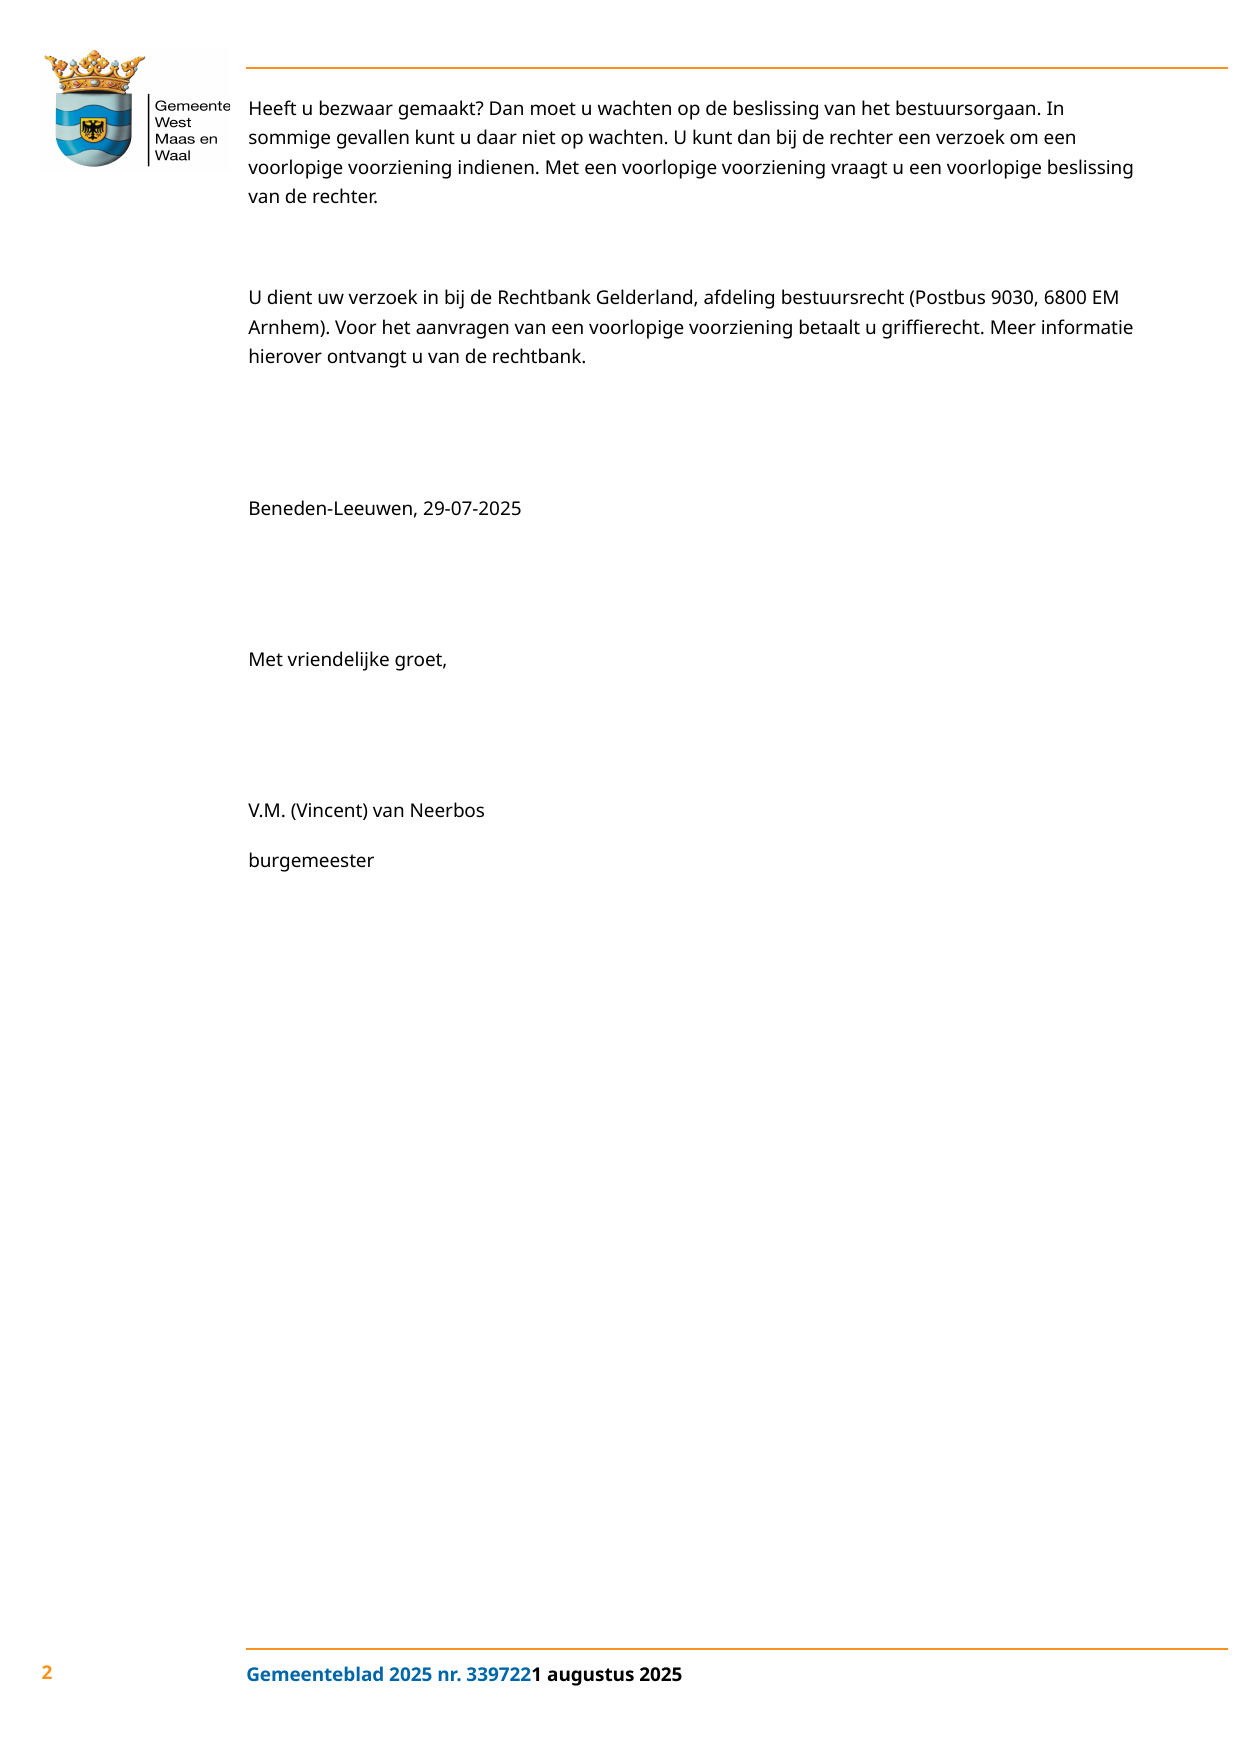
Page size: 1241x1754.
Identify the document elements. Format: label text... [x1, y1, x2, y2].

text Met vriendelijke groet, [248, 646, 1152, 672]
text Beneden-Leeuwen, 29-07-2025 [248, 495, 1152, 521]
text V.M. (Vincent) van Neerbos [248, 797, 1152, 823]
text Heeft u bezwaar gemaakt? Dan moet u wachten op de beslissing van het bestuursorgaan. In sommige gevallen kunt u daar niet op wachten. U kunt dan bij de rechter een verzoek om een voorlopige voorziening indienen. Met een voorlopige voorziening vraagt u een voorlopige beslissing van de rechter. [248, 95, 1152, 209]
text U dient uw verzoek in bij de Rechtbank Gelderland, afdeling bestuursrecht (Postbus 9030, 6800 EM Arnhem). Voor het aanvragen van een voorlopige voorziening betaalt u griffierecht. Meer informatie hierover ontvangt u van de rechtbank. [248, 284, 1152, 369]
text burgemeester [248, 848, 1152, 873]
picture [41, 47, 231, 172]
